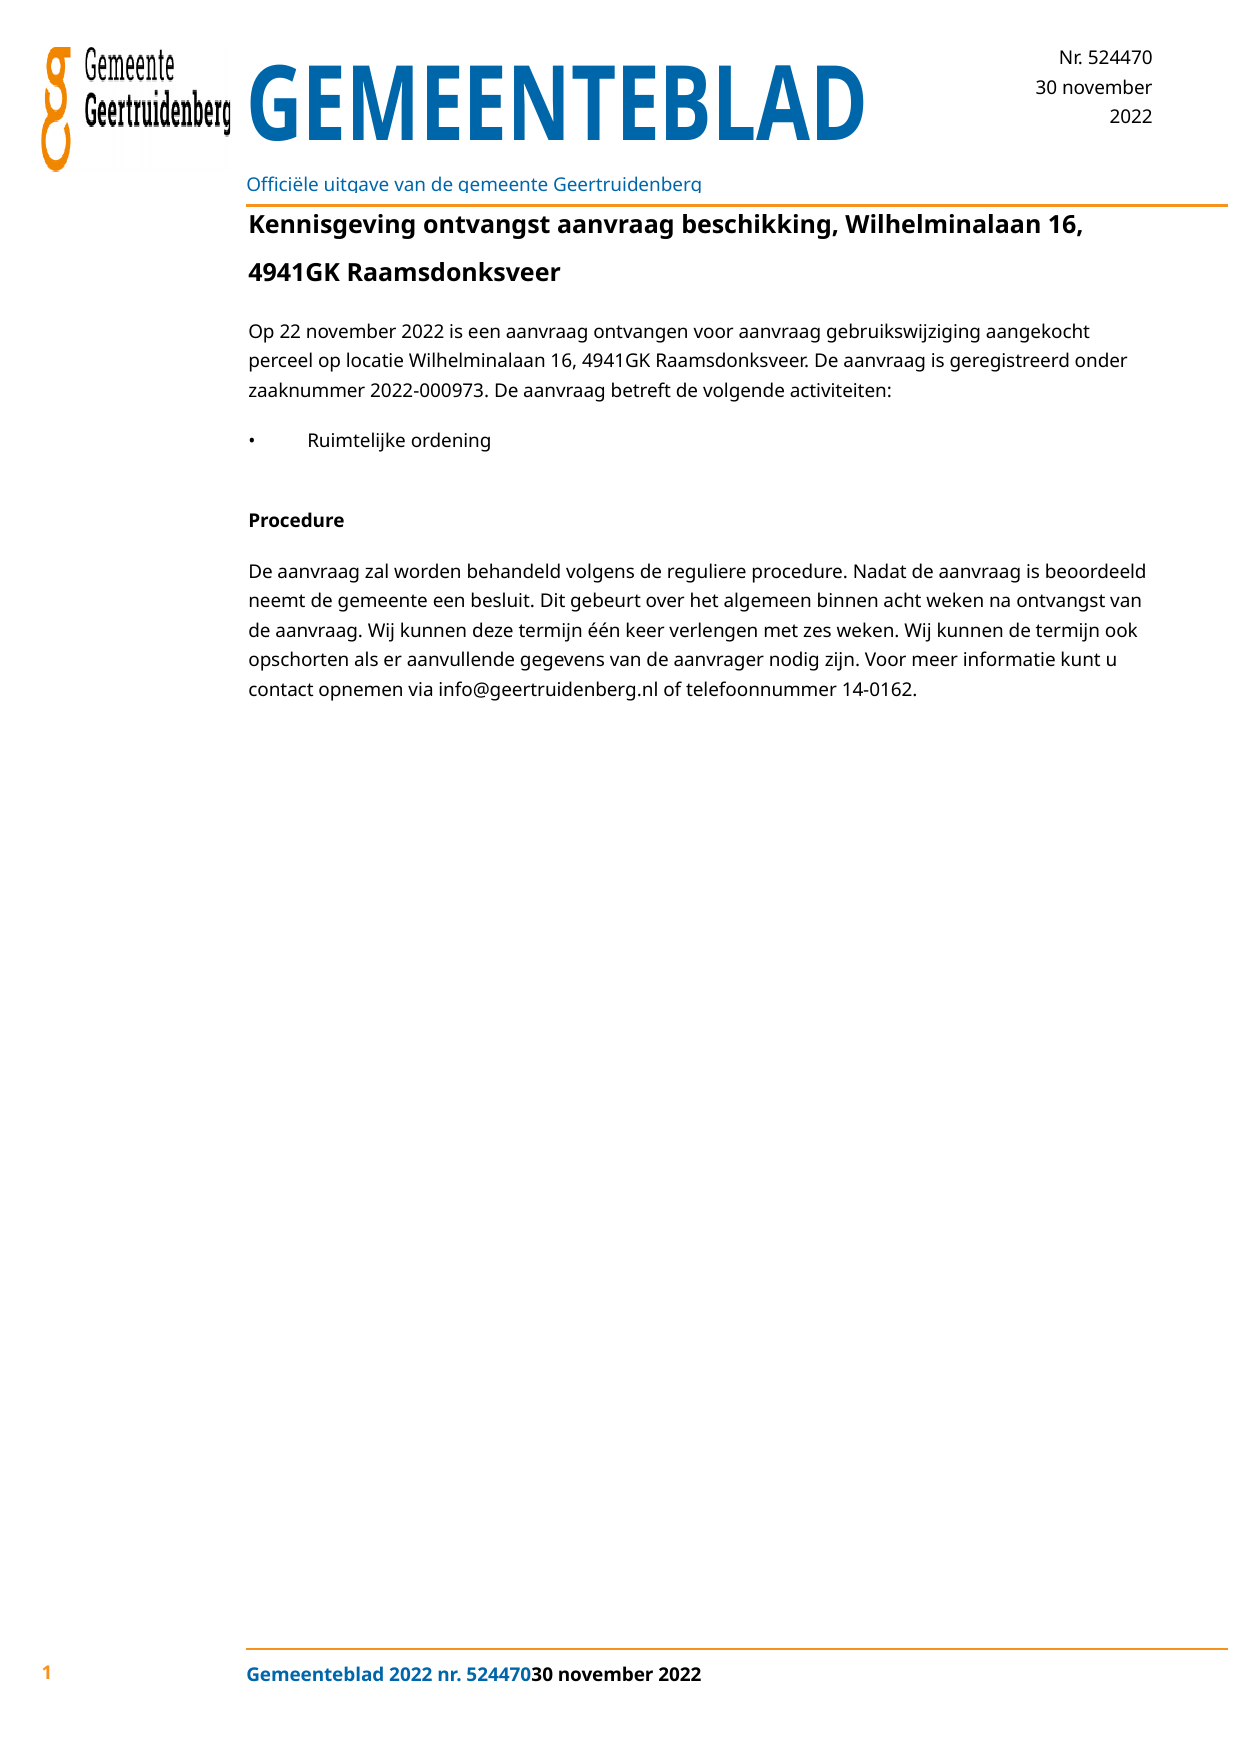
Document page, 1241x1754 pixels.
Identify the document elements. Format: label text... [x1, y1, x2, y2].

text De aanvraag zal worden behandeld volgens de reguliere procedure. Nadat de aanvraag is beoordeeld neemt de gemeente een besluit. Dit gebeurt over het algemeen binnen acht weken na ontvangst van de aanvraag. Wij kunnen deze termijn één keer verlengen met zes weken. Wij kunnen de termijn ook opschorten als er aanvullende gegevens van de aanvrager nodig zijn. Voor meer informatie kunt u contact opnemen via info@geertruidenberg.nl of telefoonnummer 14-0162. [248, 558, 1152, 702]
text Op 22 november 2022 is een aanvraag ontvangen voor aanvraag gebruikswijziging aangekocht perceel op locatie Wilhelminalaan 16, 4941GK Raamsdonksveer. De aanvraag is geregistreerd onder zaaknummer 2022-000973. De aanvraag betreft de volgende activiteiten: [248, 318, 1152, 403]
list Ruimtelijke ordening [248, 427, 1152, 453]
text Procedure [248, 507, 1152, 533]
picture [41, 47, 231, 172]
text Kennisgeving ontvangst aanvraag beschikking, Wilhelminalaan 16, 4941GK Raamsdonksveer [248, 207, 1152, 288]
